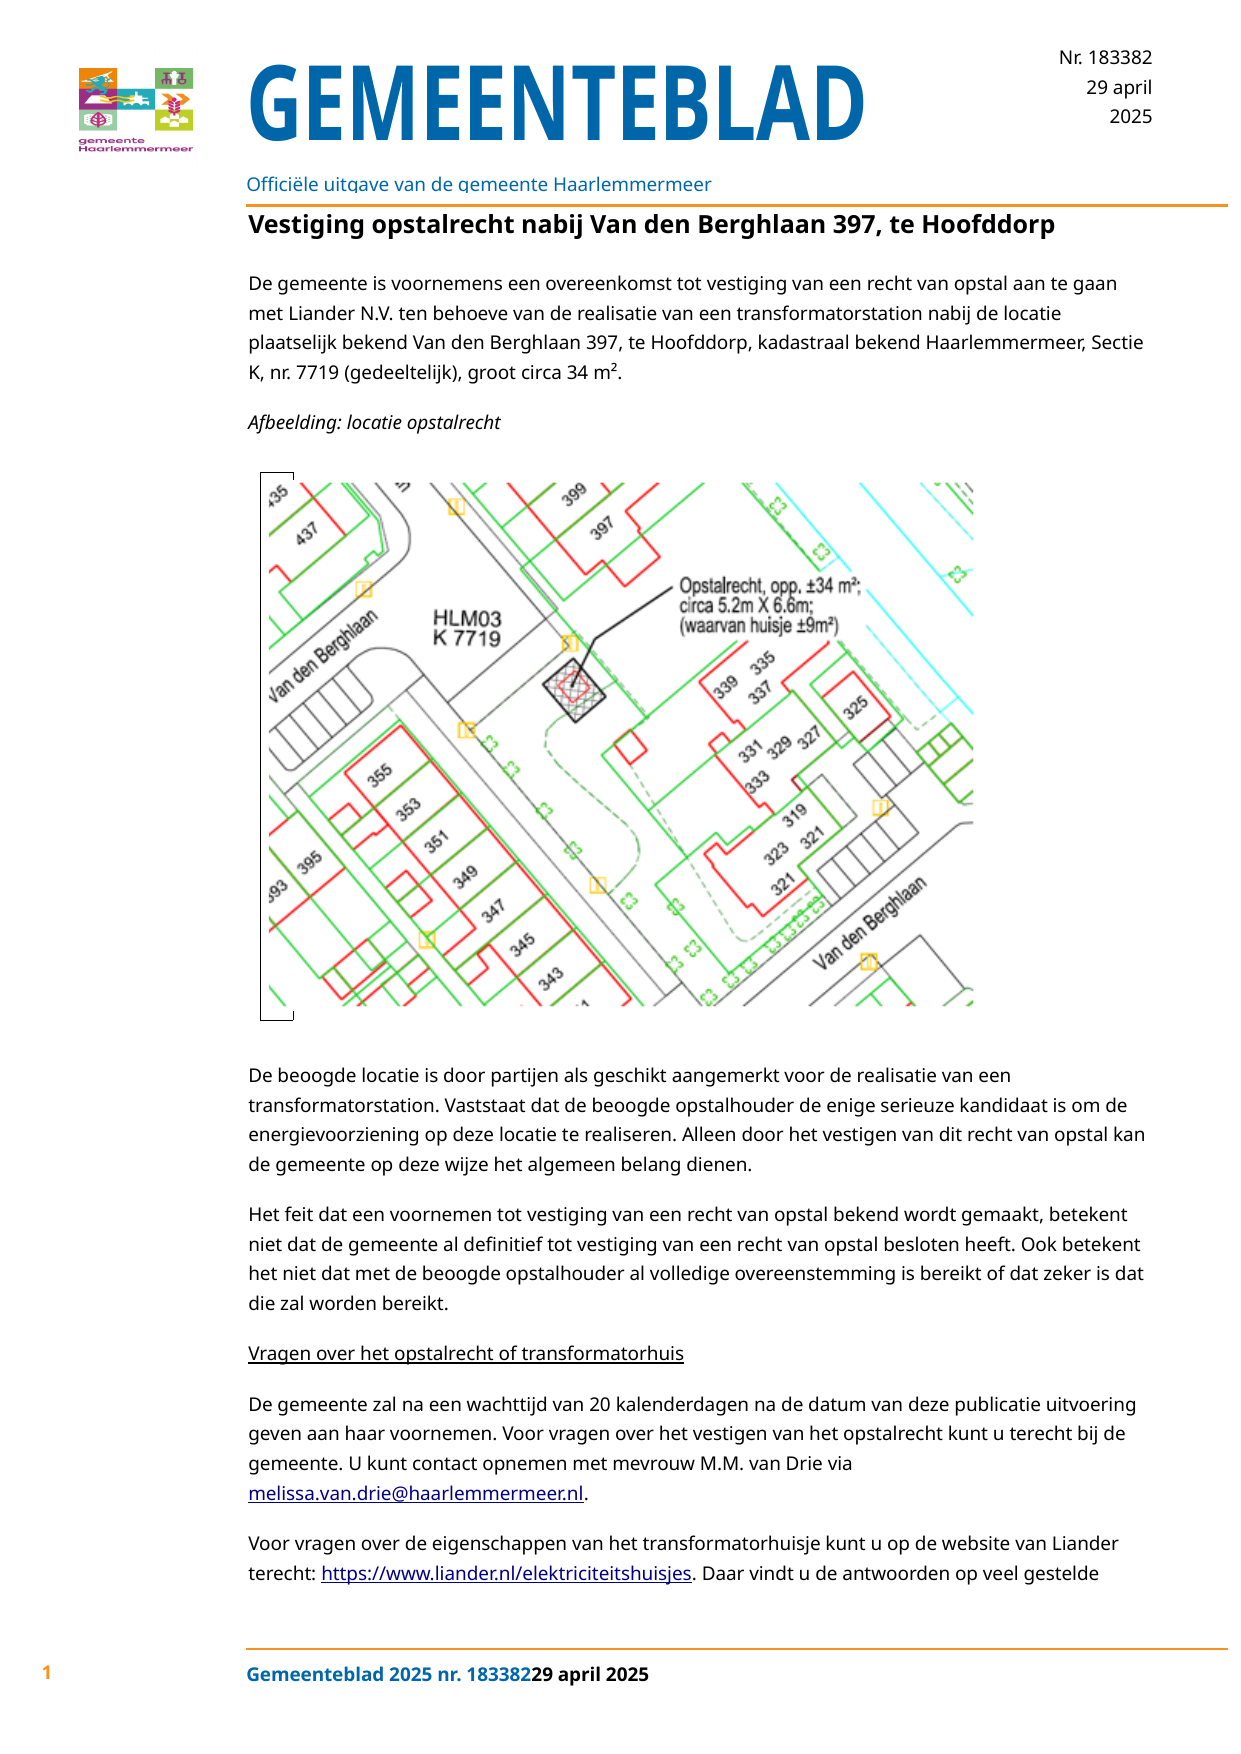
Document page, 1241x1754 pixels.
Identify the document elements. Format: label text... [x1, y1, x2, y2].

text Vestiging opstalrecht nabij Van den Berghlaan 397, te Hoofddorp [248, 207, 1152, 241]
text Het feit dat een voornemen tot vestiging van een recht van opstal bekend wordt gemaakt, betekent niet dat de gemeente al definitief tot vestiging van een recht van opstal besloten heeft. Ook betekent het niet dat met de beoogde opstalhouder al volledige overeenstemming is bereikt of dat zeker is dat die zal worden bereikt. [248, 1201, 1152, 1316]
text De gemeente zal na een wachttijd van 20 kalenderdagen na de datum van deze publicatie uitvoering geven aan haar voornemen. Voor vragen over het vestigen van het opstalrecht kunt u terecht bij de gemeente. U kunt contact opnemen met mevrouw M.M. van Drie via melissa.van.drie@haarlemmermeer.nl. [248, 1391, 1152, 1505]
text Voor vragen over de eigenschappen van het transformatorhuisje kunt u op de website van Liander terecht: https://www.liander.nl/elektriciteitshuisjes. Daar vindt u de antwoorden op veel gestelde [248, 1530, 1152, 1585]
text Vragen over het opstalrecht of transformatorhuis [248, 1341, 1152, 1366]
picture [268, 480, 978, 1011]
picture [41, 47, 231, 172]
text Afbeelding: locatie opstalrecht [248, 409, 1152, 435]
text De gemeente is voornemens een overeenkomst tot vestiging van een recht van opstal aan te gaan met Liander N.V. ten behoeve van de realisatie van een transformatorstation nabij de locatie plaatselijk bekend Van den Berghlaan 397, te Hoofddorp, kadastraal bekend Haarlemmermeer, Sectie K, nr. 7719 (gedeeltelijk), groot circa 34 m². [248, 270, 1152, 385]
text De beoogde locatie is door partijen als geschikt aangemerkt voor de realisatie van een transformatorstation. Vaststaat dat de beoogde opstalhouder de enige serieuze kandidaat is om de energievoorziening op deze locatie te realiseren. Alleen door het vestigen van dit recht van opstal kan de gemeente op deze wijze het algemeen belang dienen. [248, 1062, 1152, 1177]
